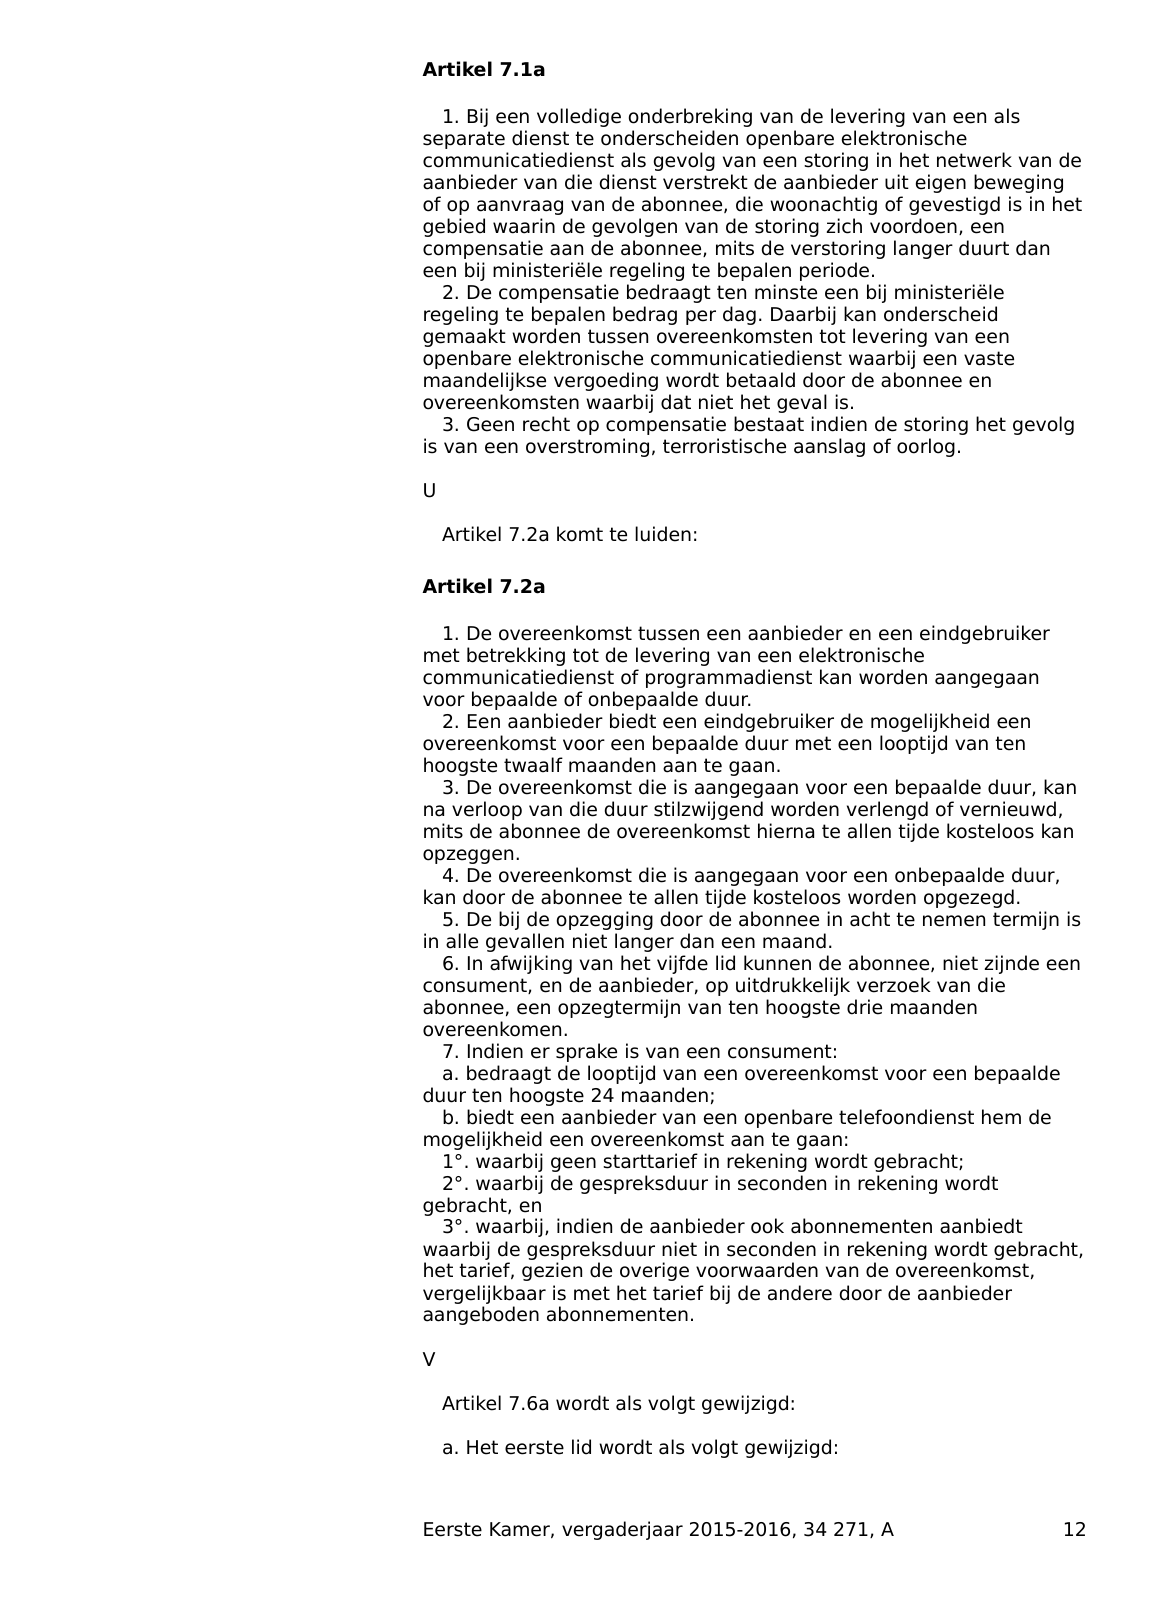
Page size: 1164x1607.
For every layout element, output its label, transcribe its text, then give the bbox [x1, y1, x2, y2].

text 5. De bij de opzegging door de abonnee in acht te nemen termijn is in alle gevallen niet langer dan een maand. [422, 909, 1087, 953]
text 2. Een aanbieder biedt een eindgebruiker de mogelijkheid een overeenkomst voor een bepaalde duur met een looptijd van ten hoogste twaalf maanden aan te gaan. [422, 711, 1087, 777]
text 1°. waarbij geen starttarief in rekening wordt gebracht; [422, 1151, 1087, 1172]
text U [422, 480, 1087, 502]
text 1. De overeenkomst tussen een aanbieder en een eindgebruiker met betrekking tot de levering van een elektronische communicatiedienst of programmadienst kan worden aangegaan voor bepaalde of onbepaalde duur. [422, 623, 1087, 711]
subtitle Artikel 7.1a [422, 59, 1087, 81]
text Artikel 7.2a komt te luiden: [422, 524, 1087, 546]
text 3. Geen recht op compensatie bestaat indien de storing het gevolg is van een overstroming, terroristische aanslag of oorlog. [422, 414, 1087, 458]
text 3°. waarbij, indien de aanbieder ook abonnementen aanbiedt waarbij de gespreksduur niet in seconden in rekening wordt gebracht, het tarief, gezien de overige voorwaarden van de overeenkomst, vergelijkbaar is met het tarief bij de andere door de aanbieder aangeboden abonnementen. [422, 1216, 1087, 1326]
text V [422, 1348, 1087, 1371]
text 2°. waarbij de gespreksduur in seconden in rekening wordt gebracht, en [422, 1172, 1087, 1216]
text b. biedt een aanbieder van een openbare telefoondienst hem de mogelijkheid een overeenkomst aan te gaan: [422, 1107, 1087, 1151]
text a. bedraagt de looptijd van een overeenkomst voor een bepaalde duur ten hoogste 24 maanden; [422, 1063, 1087, 1107]
text 1. Bij een volledige onderbreking van de levering van een als separate dienst te onderscheiden openbare elektronische communicatiedienst als gevolg van een storing in het netwerk van de aanbieder van die dienst verstrekt de aanbieder uit eigen beweging of op aanvraag van de abonnee, die woonachtig of gevestigd is in het gebied waarin de gevolgen van de storing zich voordoen, een compensatie aan de abonnee, mits de verstoring langer duurt dan een bij ministeriële regeling te bepalen periode. [422, 106, 1087, 282]
subtitle Artikel 7.2a [422, 576, 1087, 598]
text 6. In afwijking van het vijfde lid kunnen de abonnee, niet zijnde een consument, en de aanbieder, op uitdrukkelijk verzoek van die abonnee, een opzegtermijn van ten hoogste drie maanden overeenkomen. [422, 953, 1087, 1041]
text 3. De overeenkomst die is aangegaan voor een bepaalde duur, kan na verloop van die duur stilzwijgend worden verlengd of vernieuwd, mits de abonnee de overeenkomst hierna te allen tijde kosteloos kan opzeggen. [422, 777, 1087, 865]
text 7. Indien er sprake is van een consument: [422, 1041, 1087, 1063]
text 2. De compensatie bedraagt ten minste een bij ministeriële regeling te bepalen bedrag per dag. Daarbij kan onderscheid gemaakt worden tussen overeenkomsten tot levering van een openbare elektronische communicatiedienst waarbij een vaste maandelijkse vergoeding wordt betaald door de abonnee en overeenkomsten waarbij dat niet het geval is. [422, 282, 1087, 414]
text 4. De overeenkomst die is aangegaan voor een onbepaalde duur, kan door de abonnee te allen tijde kosteloos worden opgezegd. [422, 865, 1087, 909]
text Artikel 7.6a wordt als volgt gewijzigd: [422, 1393, 1087, 1415]
text a. Het eerste lid wordt als volgt gewijzigd: [422, 1437, 1087, 1459]
